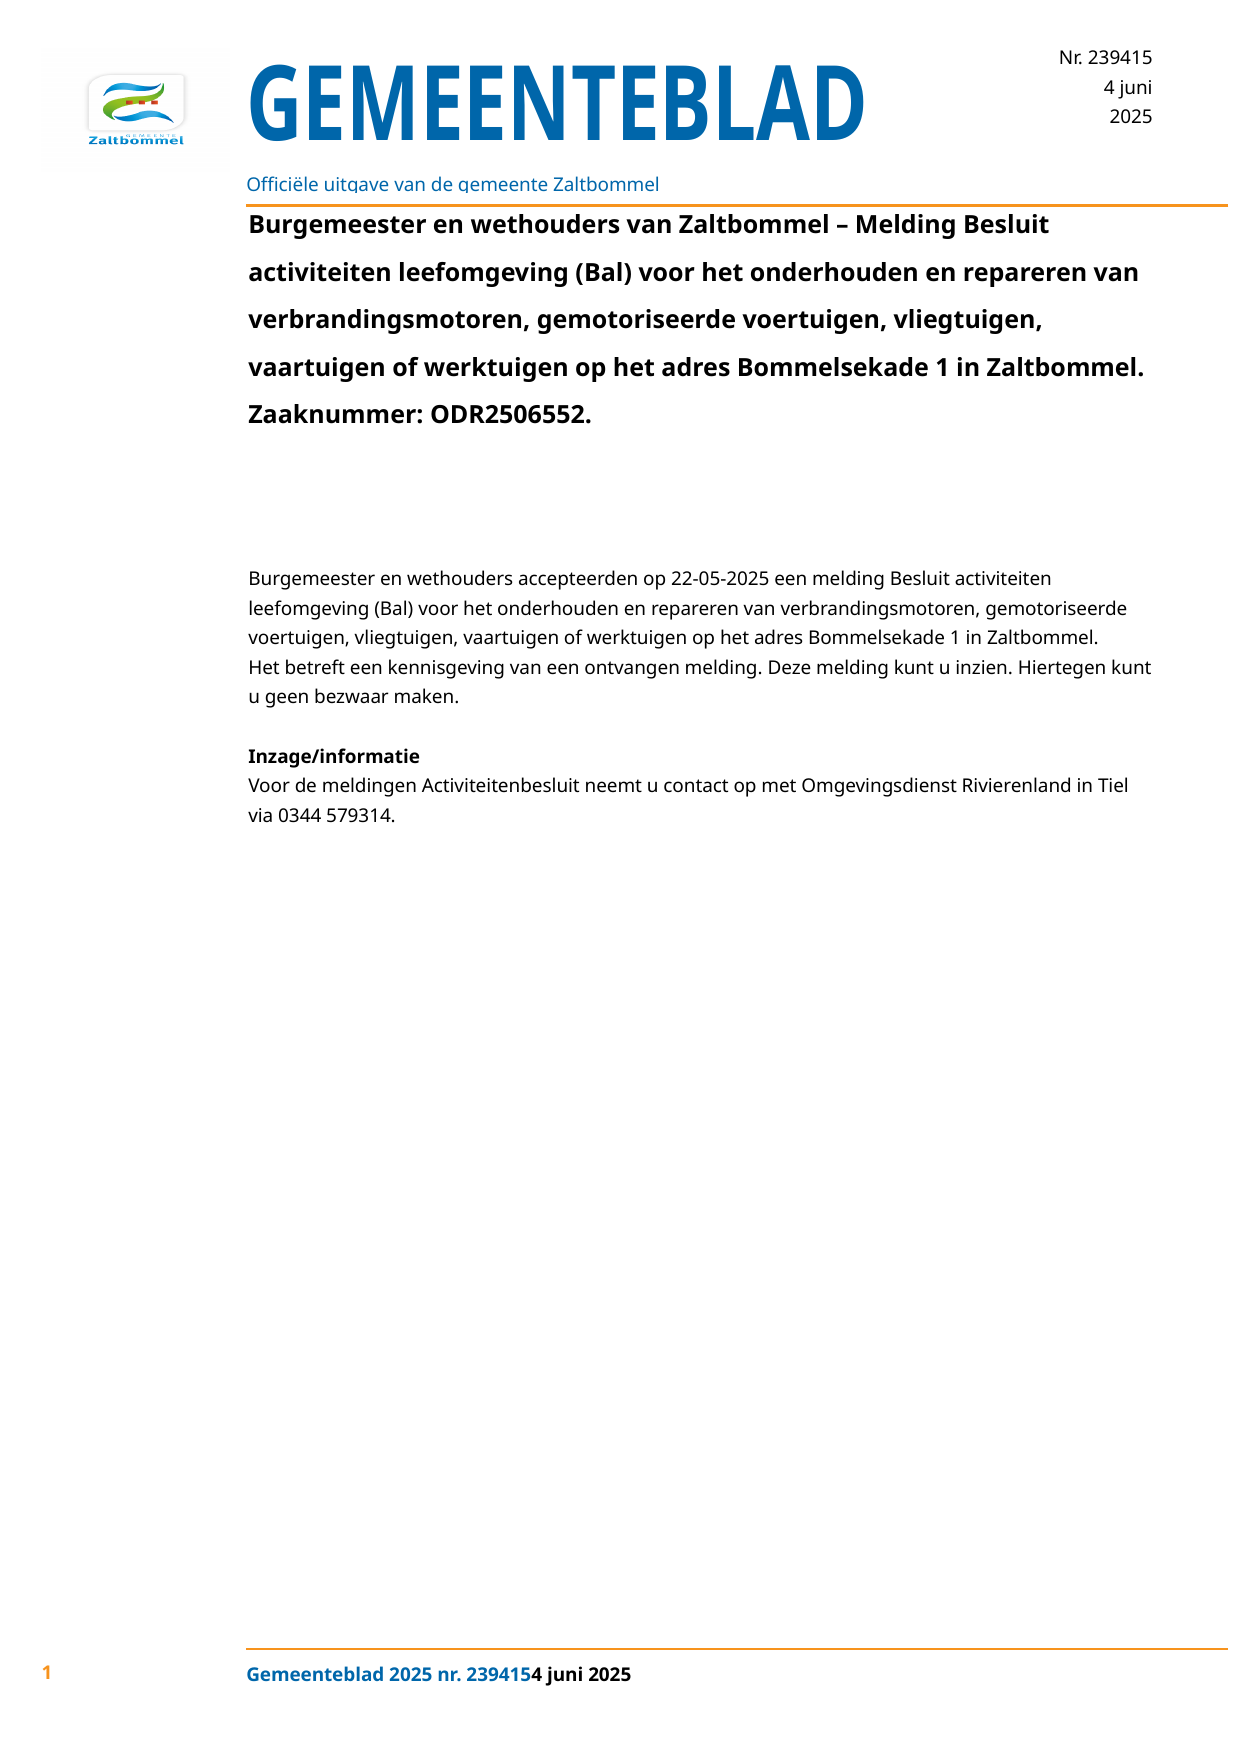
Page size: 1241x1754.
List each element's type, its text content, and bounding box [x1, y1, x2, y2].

text Inzage/informatie [248, 743, 1152, 768]
text Burgemeester en wethouders accepteerden op 22-05-2025 een melding Besluit activiteiten leefomgeving (Bal) voor het onderhouden en repareren van verbrandingsmotoren, gemotoriseerde voertuigen, vliegtuigen, vaartuigen of werktuigen op het adres Bommelsekade 1 in Zaltbommel. [248, 565, 1152, 650]
text Burgemeester en wethouders van Zaltbommel – Melding Besluit activiteiten leefomgeving (Bal) voor het onderhouden en repareren van verbrandingsmotoren, gemotoriseerde voertuigen, vliegtuigen, vaartuigen of werktuigen op het adres Bommelsekade 1 in Zaltbommel. Zaaknummer: ODR2506552. [248, 207, 1152, 431]
picture [41, 47, 231, 172]
text Voor de meldingen Activiteitenbesluit neemt u contact op met Omgevingsdienst Rivierenland in Tiel via 0344 579314. [248, 772, 1152, 828]
text Het betreft een kennisgeving van een ontvangen melding. Deze melding kunt u inzien. Hiertegen kunt u geen bezwaar maken. [248, 654, 1152, 709]
